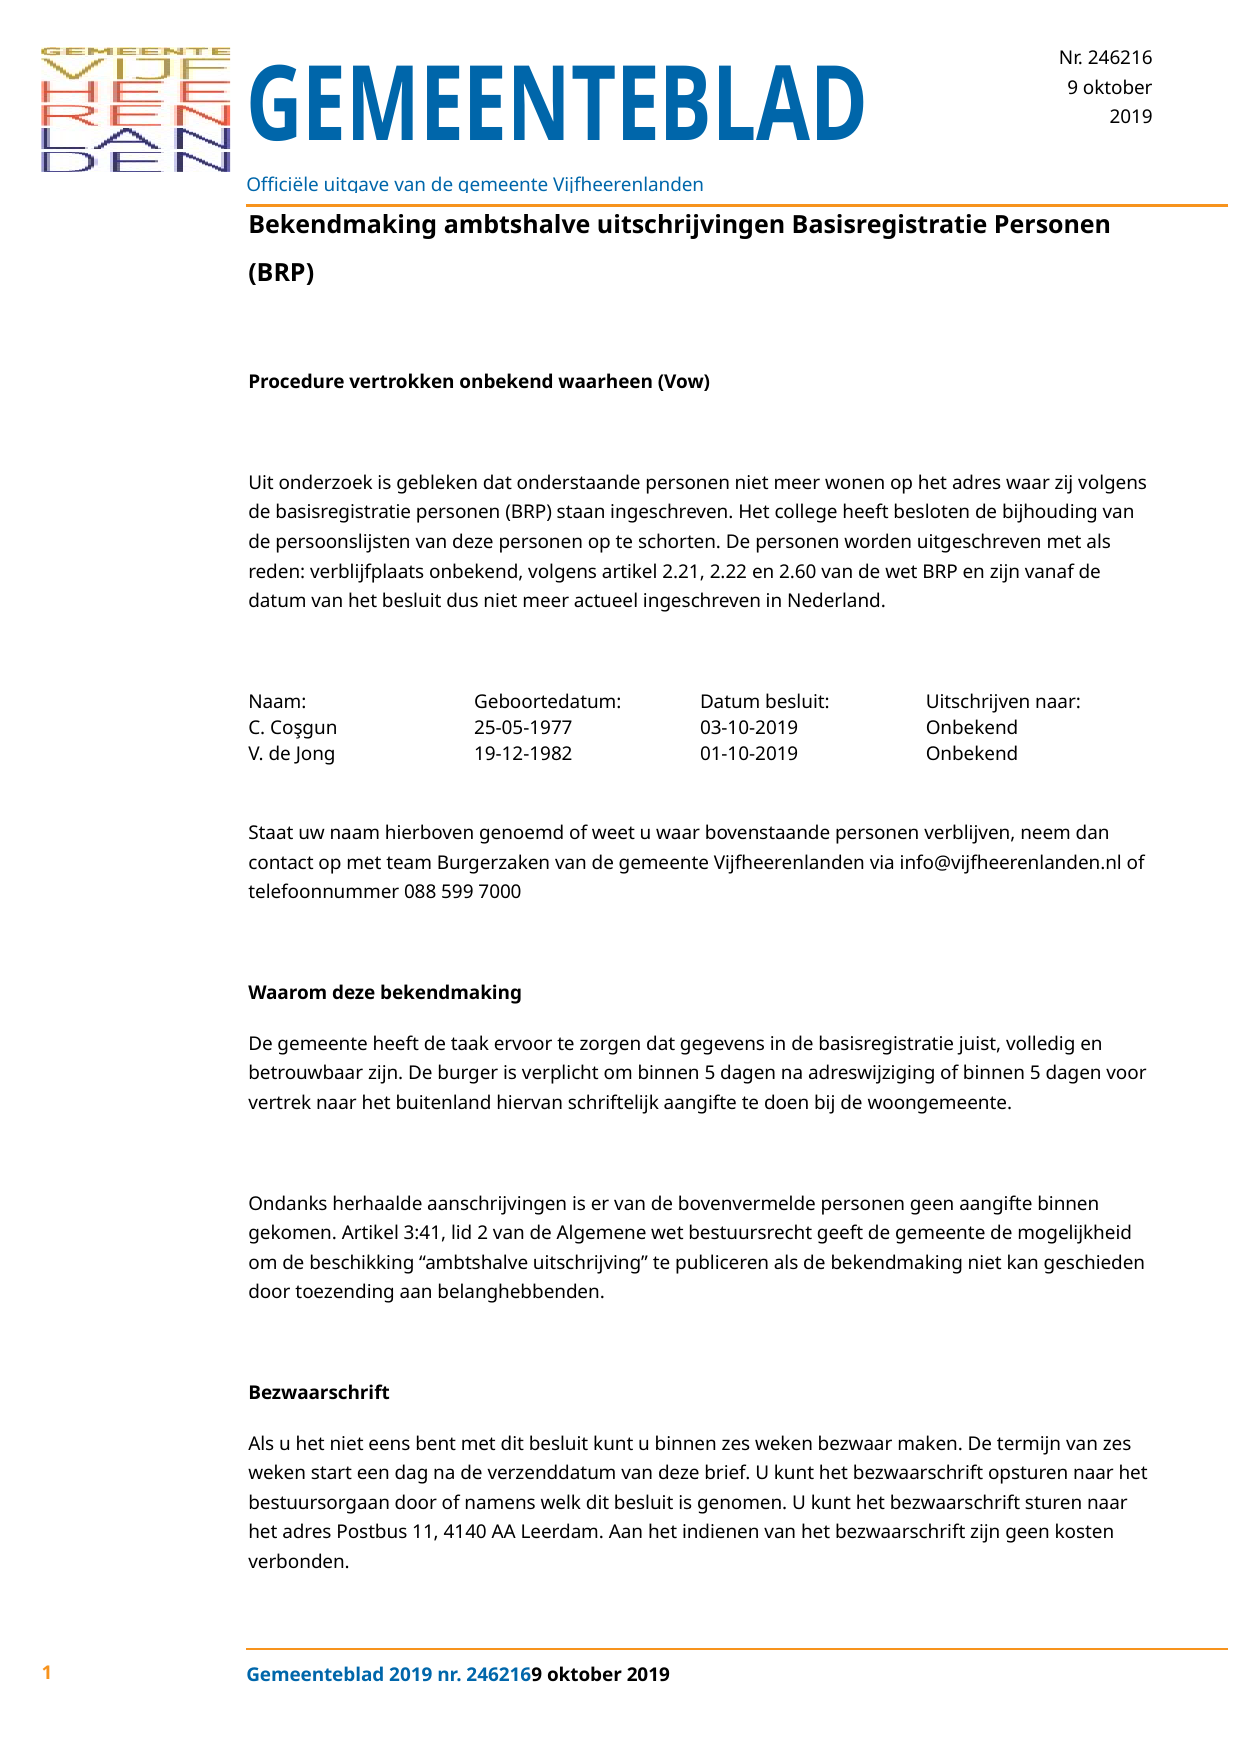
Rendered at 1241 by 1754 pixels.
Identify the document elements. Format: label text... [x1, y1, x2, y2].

table_header Datum besluit: [700, 689, 926, 714]
table_cell Onbekend [926, 714, 1152, 740]
text Bekendmaking ambtshalve uitschrijvingen Basisregistratie Personen (BRP) [248, 207, 1152, 288]
table_header Naam: [248, 689, 474, 714]
table_header Uitschrijven naar: [926, 689, 1152, 714]
text Procedure vertrokken onbekend waarheen (Vow) [248, 368, 1152, 394]
picture [41, 47, 231, 172]
text Als u het niet eens bent met dit besluit kunt u binnen zes weken bezwaar maken. De termijn van zes weken start een dag na de verzenddatum van deze brief. U kunt het bezwaarschrift opsturen naar het bestuursorgaan door of namens welk dit besluit is genomen. U kunt het bezwaarschrift sturen naar het adres Postbus 11, 4140 AA Leerdam. Aan het indienen van het bezwaarschrift zijn geen kosten verbonden. [248, 1430, 1152, 1574]
text De gemeente heeft de taak ervoor te zorgen dat gegevens in de basisregistratie juist, volledig en betrouwbaar zijn. De burger is verplicht om binnen 5 dagen na adreswijziging of binnen 5 dagen voor vertrek naar het buitenland hiervan schriftelijk aangifte te doen bij de woongemeente. [248, 1030, 1152, 1114]
table_cell 25-05-1977 [474, 714, 700, 740]
table_cell V. de Jong [248, 740, 474, 766]
table_cell C. Coşgun [248, 714, 474, 740]
table_cell 01-10-2019 [700, 740, 926, 766]
text Staat uw naam hierboven genoemd of weet u waar bovenstaande personen verblijven, neem dan contact op met team Burgerzaken van de gemeente Vijfheerenlanden via info@vijfheerenlanden.nl of telefoonnummer 088 599 7000 [248, 819, 1152, 904]
text Waarom deze bekendmaking [248, 979, 1152, 1005]
table_cell 03-10-2019 [700, 714, 926, 740]
table_cell 19-12-1982 [474, 740, 700, 766]
table_header Geboortedatum: [474, 689, 700, 714]
text Bezwaarschrift [248, 1379, 1152, 1405]
table_cell Onbekend [926, 740, 1152, 766]
text Ondanks herhaalde aanschrijvingen is er van de bovenvermelde personen geen aangifte binnen gekomen. Artikel 3:41, lid 2 van de Algemene wet bestuursrecht geeft de gemeente de mogelijkheid om de beschikking “ambtshalve uitschrijving” te publiceren als de bekendmaking niet kan geschieden door toezending aan belanghebbenden. [248, 1190, 1152, 1304]
text Uit onderzoek is gebleken dat onderstaande personen niet meer wonen op het adres waar zij volgens de basisregistratie personen (BRP) staan ingeschreven. Het college heeft besloten de bijhouding van de persoonslijsten van deze personen op te schorten. De personen worden uitgeschreven met als reden: verblijfplaats onbekend, volgens artikel 2.21, 2.22 en 2.60 van de wet BRP en zijn vanaf de datum van het besluit dus niet meer actueel ingeschreven in Nederland. [248, 469, 1152, 613]
